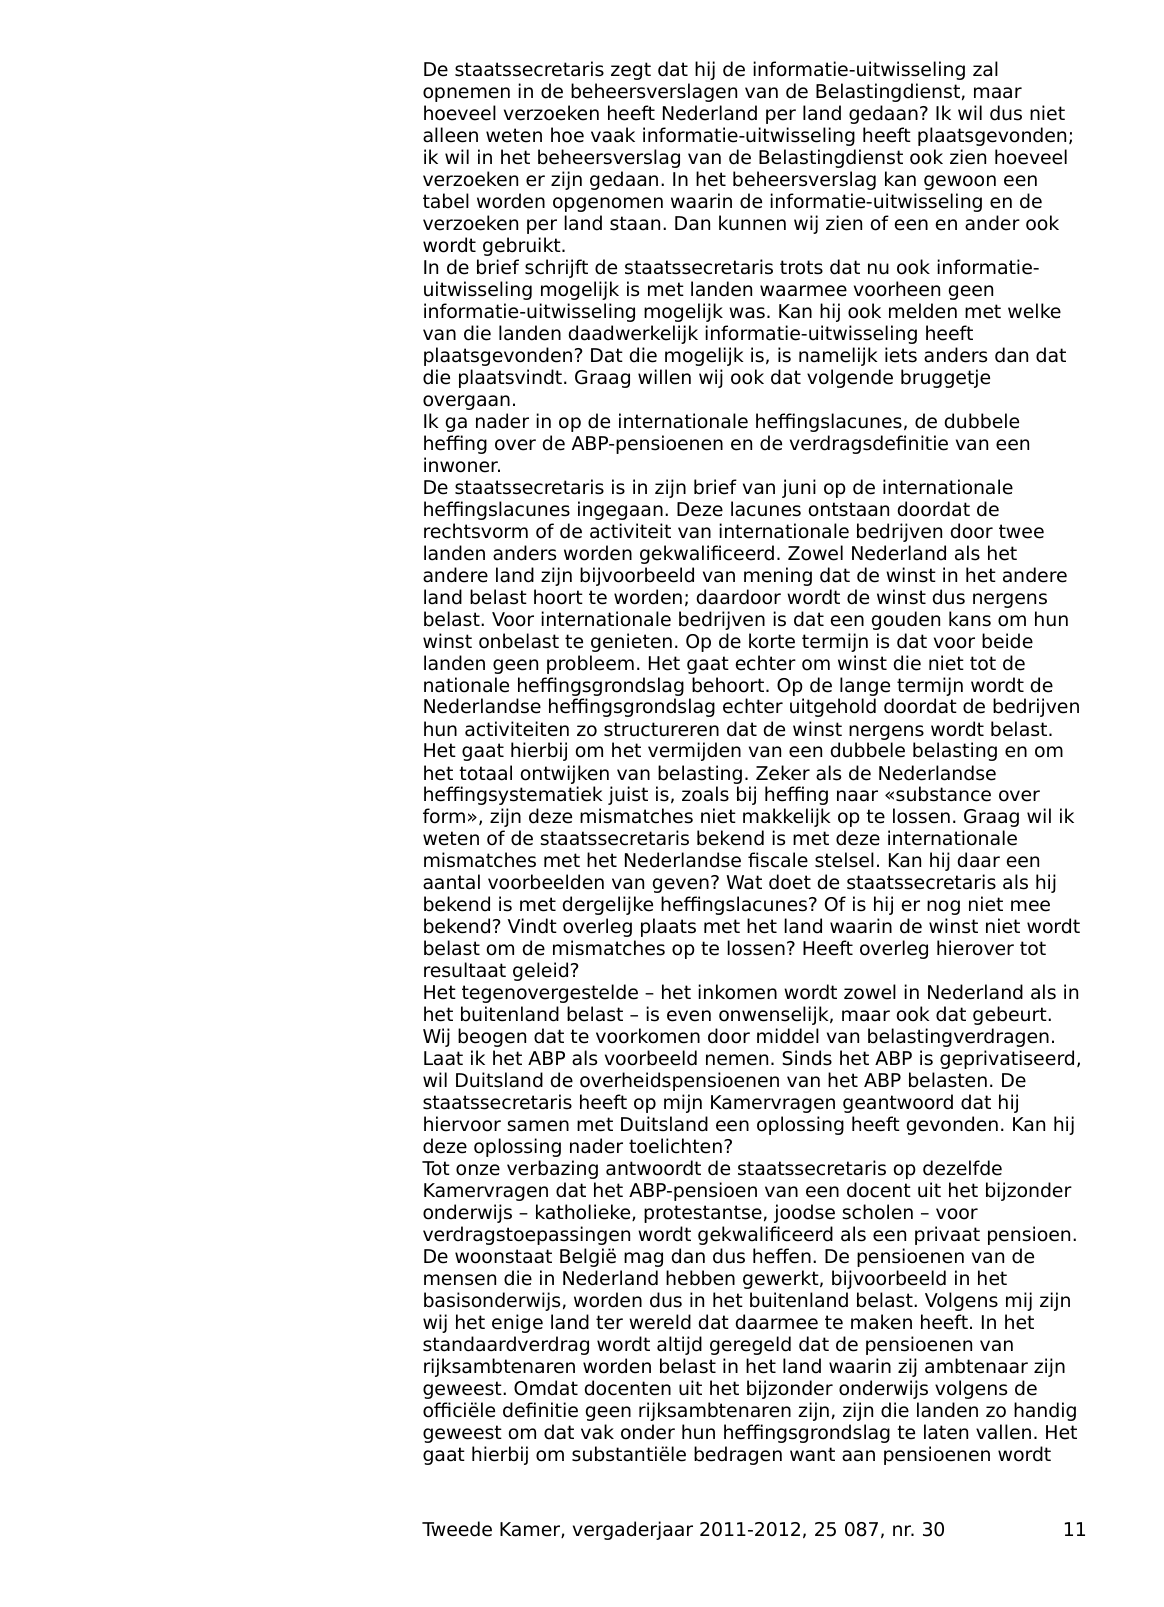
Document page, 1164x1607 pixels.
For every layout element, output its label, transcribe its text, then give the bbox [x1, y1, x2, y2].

text De staatssecretaris zegt dat hij de informatie-uitwisseling zal opnemen in de beheersverslagen van de Belastingdienst, maar hoeveel verzoeken heeft Nederland per land gedaan? Ik wil dus niet alleen weten hoe vaak informatie-uitwisseling heeft plaatsgevonden; ik wil in het beheersverslag van de Belastingdienst ook zien hoeveel verzoeken er zijn gedaan. In het beheersverslag kan gewoon een tabel worden opgenomen waarin de informatie-uitwisseling en de verzoeken per land staan. Dan kunnen wij zien of een en ander ook wordt gebruikt. [422, 59, 1087, 257]
text Tot onze verbazing antwoordt de staatssecretaris op dezelfde Kamervragen dat het ABP-pensioen van een docent uit het bijzonder onderwijs – katholieke, protestantse, joodse scholen – voor verdragstoepassingen wordt gekwalificeerd als een privaat pensioen. De woonstaat België mag dan dus heffen. De pensioenen van de mensen die in Nederland hebben gewerkt, bijvoorbeeld in het basisonderwijs, worden dus in het buitenland belast. Volgens mij zijn wij het enige land ter wereld dat daarmee te maken heeft. In het standaardverdrag wordt altijd geregeld dat de pensioenen van rijksambtenaren worden belast in het land waarin zij ambtenaar zijn geweest. Omdat docenten uit het bijzonder onderwijs volgens de officiële definitie geen rijksambtenaren zijn, zijn die landen zo handig geweest om dat vak onder hun heffingsgrondslag te laten vallen. Het gaat hierbij om substantiële bedragen want aan pensioenen wordt [422, 1158, 1087, 1466]
text In de brief schrijft de staatssecretaris trots dat nu ook informatie-uitwisseling mogelijk is met landen waarmee voorheen geen informatie-uitwisseling mogelijk was. Kan hij ook melden met welke van die landen daadwerkelijk informatie-uitwisseling heeft plaatsgevonden? Dat die mogelijk is, is namelijk iets anders dan dat die plaatsvindt. Graag willen wij ook dat volgende bruggetje overgaan. [422, 257, 1087, 411]
text De staatssecretaris is in zijn brief van juni op de internationale heffingslacunes ingegaan. Deze lacunes ontstaan doordat de rechtsvorm of de activiteit van internationale bedrijven door twee landen anders worden gekwalificeerd. Zowel Nederland als het andere land zijn bijvoorbeeld van mening dat de winst in het andere land belast hoort te worden; daardoor wordt de winst dus nergens belast. Voor internationale bedrijven is dat een gouden kans om hun winst onbelast te genieten. Op de korte termijn is dat voor beide landen geen probleem. Het gaat echter om winst die niet tot de nationale heffingsgrondslag behoort. Op de lange termijn wordt de Nederlandse heffingsgrondslag echter uitgehold doordat de bedrijven hun activiteiten zo structureren dat de winst nergens wordt belast. Het gaat hierbij om het vermijden van een dubbele belasting en om het totaal ontwijken van belasting. Zeker als de Nederlandse heffingsystematiek juist is, zoals bij heffing naar «substance over form», zijn deze mismatches niet makkelijk op te lossen. Graag wil ik weten of de staatssecretaris bekend is met deze internationale mismatches met het Nederlandse fiscale stelsel. Kan hij daar een aantal voorbeelden van geven? Wat doet de staatssecretaris als hij bekend is met dergelijke heffingslacunes? Of is hij er nog niet mee bekend? Vindt overleg plaats met het land waarin de winst niet wordt belast om de mismatches op te lossen? Heeft overleg hierover tot resultaat geleid? [422, 477, 1087, 982]
text Ik ga nader in op de internationale heffingslacunes, de dubbele heffing over de ABP-pensioenen en de verdragsdefinitie van een inwoner. [422, 411, 1087, 477]
text Het tegenovergestelde – het inkomen wordt zowel in Nederland als in het buitenland belast – is even onwenselijk, maar ook dat gebeurt. Wij beogen dat te voorkomen door middel van belastingverdragen. Laat ik het ABP als voorbeeld nemen. Sinds het ABP is geprivatiseerd, wil Duitsland de overheidspensioenen van het ABP belasten. De staatssecretaris heeft op mijn Kamervragen geantwoord dat hij hiervoor samen met Duitsland een oplossing heeft gevonden. Kan hij deze oplossing nader toelichten? [422, 982, 1087, 1158]
